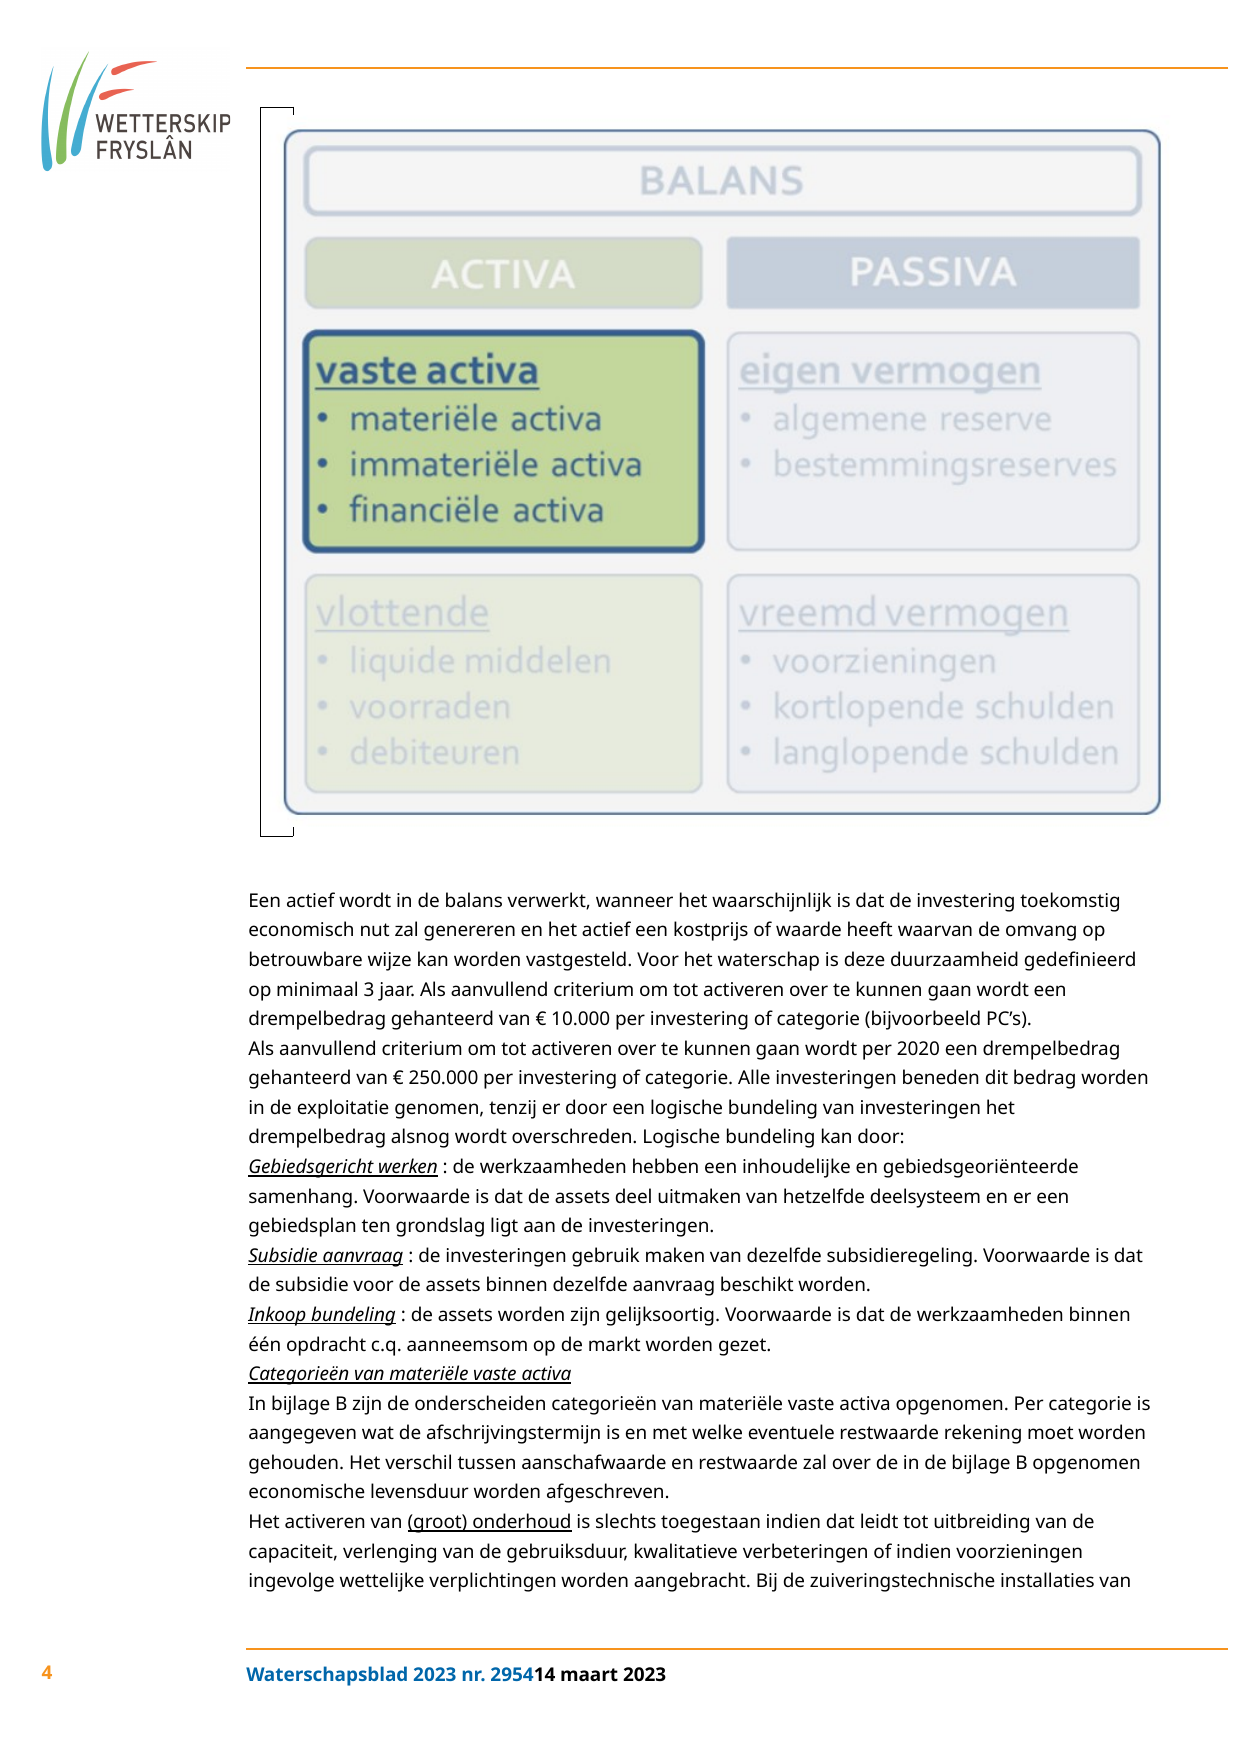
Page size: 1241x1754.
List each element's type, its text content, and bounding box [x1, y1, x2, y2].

text Gebiedsgericht werken : de werkzaamheden hebben een inhoudelijke en gebiedsgeoriënteerde samenhang. Voorwaarde is dat de assets deel uitmaken van hetzelfde deelsysteem en er een gebiedsplan ten grondslag ligt aan de investeringen. [248, 1153, 1152, 1238]
text Categorieën van materiële vaste activa [248, 1360, 1152, 1386]
text Het activeren van (groot) onderhoud is slechts toegestaan indien dat leidt tot uitbreiding van de capaciteit, verlenging van de gebruiksduur, kwalitatieve verbeteringen of indien voorzieningen ingevolge wettelijke verplichtingen worden aangebracht. Bij de zuiveringstechnische installaties van [248, 1508, 1152, 1593]
text Inkoop bundeling : de assets worden zijn gelijksoortig. Voorwaarde is dat de werkzaamheden binnen één opdracht c.q. aanneemsom op de markt worden gezet. [248, 1301, 1152, 1356]
picture [268, 115, 1173, 827]
text Een actief wordt in de balans verwerkt, wanneer het waarschijnlijk is dat de investering toekomstig economisch nut zal genereren en het actief een kostprijs of waarde heeft waarvan de omvang op betrouwbare wijze kan worden vastgesteld. Voor het waterschap is deze duurzaamheid gedefinieerd op minimaal 3 jaar. Als aanvullend criterium om tot activeren over te kunnen gaan wordt een drempelbedrag gehanteerd van € 10.000 per investering of categorie (bijvoorbeeld PC’s). [248, 887, 1152, 1031]
text Als aanvullend criterium om tot activeren over te kunnen gaan wordt per 2020 een drempelbedrag gehanteerd van € 250.000 per investering of categorie. Alle investeringen beneden dit bedrag worden in de exploitatie genomen, tenzij er door een logische bundeling van investeringen het drempelbedrag alsnog wordt overschreden. Logische bundeling kan door: [248, 1035, 1152, 1149]
text Subsidie aanvraag : de investeringen gebruik maken van dezelfde subsidieregeling. Voorwaarde is dat de subsidie voor de assets binnen dezelfde aanvraag beschikt worden. [248, 1242, 1152, 1297]
text In bijlage B zijn de onderscheiden categorieën van materiële vaste activa opgenomen. Per categorie is aangegeven wat de afschrijvingstermijn is en met welke eventuele restwaarde rekening moet worden gehouden. Het verschil tussen aanschafwaarde en restwaarde zal over de in de bijlage B opgenomen economische levensduur worden afgeschreven. [248, 1390, 1152, 1504]
picture [41, 47, 231, 172]
